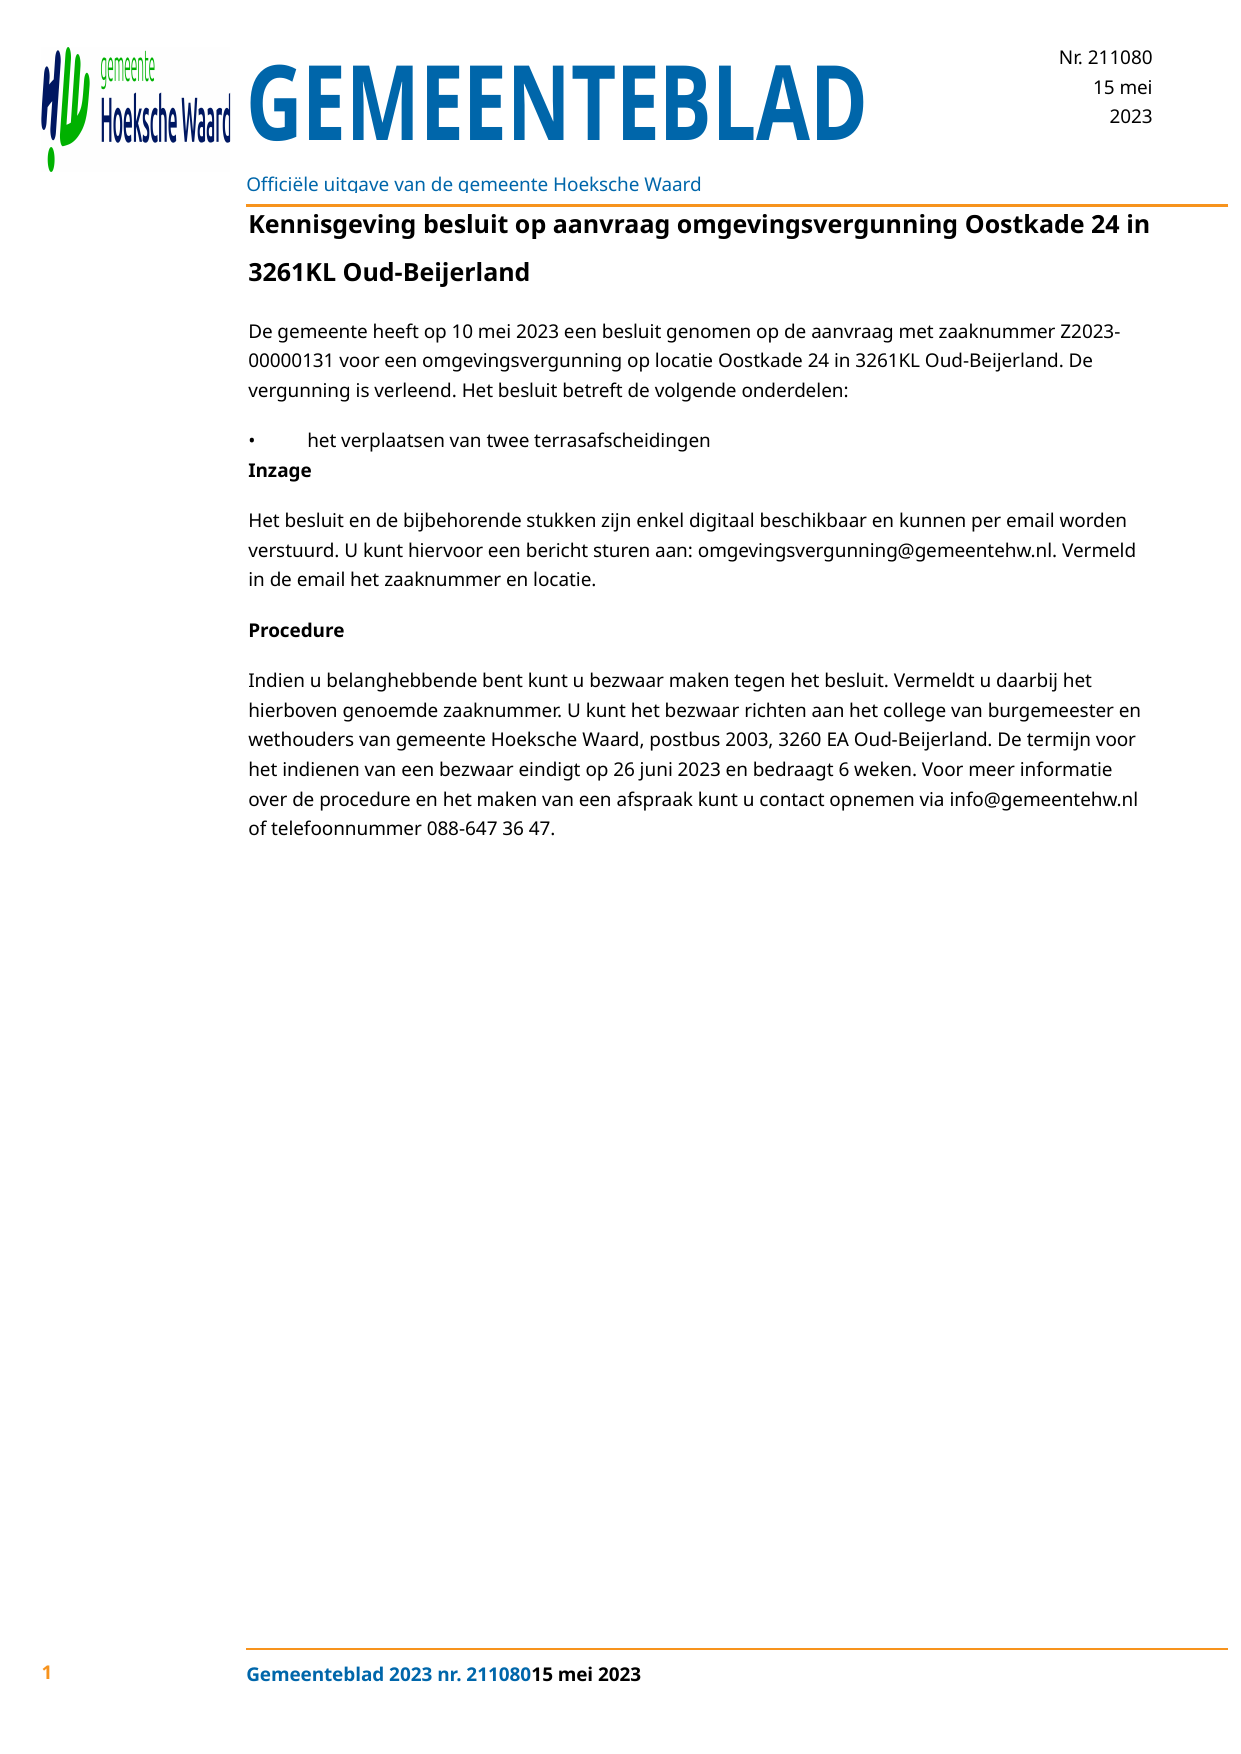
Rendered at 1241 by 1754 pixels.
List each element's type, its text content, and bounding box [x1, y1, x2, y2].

text De gemeente heeft op 10 mei 2023 een besluit genomen op de aanvraag met zaaknummer Z2023-00000131 voor een omgevingsvergunning op locatie Oostkade 24 in 3261KL Oud-Beijerland. De vergunning is verleend. Het besluit betreft de volgende onderdelen: [248, 318, 1152, 403]
text Indien u belanghebbende bent kunt u bezwaar maken tegen het besluit. Vermeldt u daarbij het hierboven genoemde zaaknummer. U kunt het bezwaar richten aan het college van burgemeester en wethouders van gemeente Hoeksche Waard, postbus 2003, 3260 EA Oud-Beijerland. De termijn voor het indienen van een bezwaar eindigt op 26 juni 2023 en bedraagt 6 weken. Voor meer informatie over de procedure en het maken van een afspraak kunt u contact opnemen via info@gemeentehw.nl of telefoonnummer 088-647 36 47. [248, 667, 1152, 841]
list het verplaatsen van twee terrasafscheidingen [248, 427, 1152, 453]
text Inzage [248, 457, 1152, 483]
picture [41, 47, 231, 172]
text Het besluit en de bijbehorende stukken zijn enkel digitaal beschikbaar en kunnen per email worden verstuurd. U kunt hiervoor een bericht sturen aan: omgevingsvergunning@gemeentehw.nl. Vermeld in de email het zaaknummer en locatie. [248, 507, 1152, 592]
text Procedure [248, 617, 1152, 643]
text Kennisgeving besluit op aanvraag omgevingsvergunning Oostkade 24 in 3261KL Oud-Beijerland [248, 207, 1152, 288]
